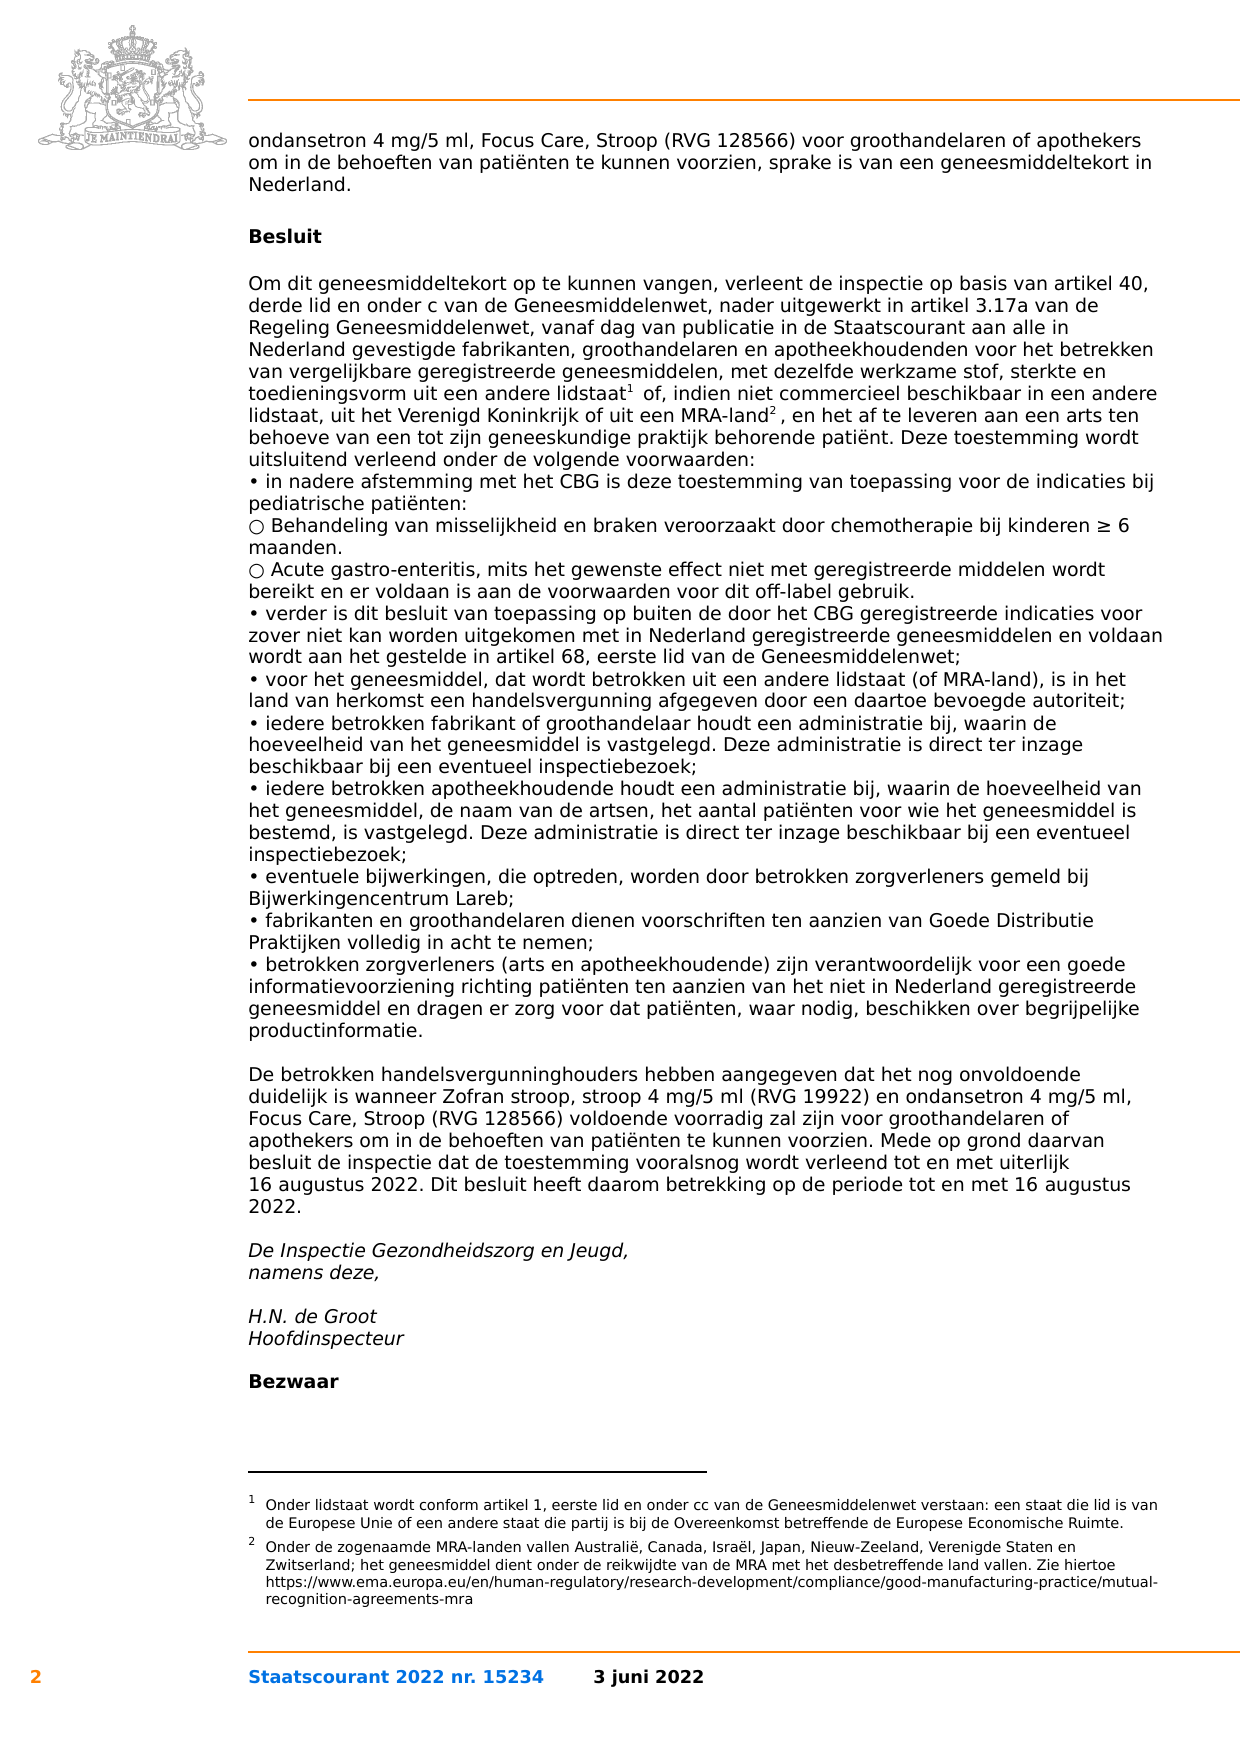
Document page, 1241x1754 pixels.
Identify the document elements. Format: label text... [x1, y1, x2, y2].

text • voor het geneesmiddel, dat wordt betrokken uit een andere lidstaat (of MRA-land), is in het land van herkomst een handelsvergunning afgegeven door een daartoe bevoegde autoriteit; [248, 668, 1163, 712]
text • betrokken zorgverleners (arts en apotheekhoudende) zijn verantwoordelijk voor een goede informatievoorziening richting patiënten ten aanzien van het niet in Nederland geregistreerde geneesmiddel en dragen er zorg voor dat patiënten, waar nodig, beschikken over begrijpelijke productinformatie. [248, 954, 1163, 1042]
text • in nadere afstemming met het CBG is deze toestemming van toepassing voor de indicaties bij pediatrische patiënten: [248, 471, 1163, 514]
text • iedere betrokken fabrikant of groothandelaar houdt een administratie bij, waarin de hoeveelheid van het geneesmiddel is vastgelegd. Deze administratie is direct ter inzage beschikbaar bij een eventueel inspectiebezoek; [248, 712, 1163, 778]
text • iedere betrokken apotheekhoudende houdt een administratie bij, waarin de hoeveelheid van het geneesmiddel, de naam van de artsen, het aantal patiënten voor wie het geneesmiddel is bestemd, is vastgelegd. Deze administratie is direct ter inzage beschikbaar bij een eventueel inspectiebezoek; [248, 778, 1163, 866]
text Onder lidstaat wordt conform artikel 1, eerste lid en onder cc van de Geneesmiddelenwet verstaan: een staat die lid is van de Europese Unie of een andere staat die partij is bij de Overeenkomst betreffende de Europese Economische Ruimte. [248, 1493, 1163, 1532]
text • eventuele bijwerkingen, die optreden, worden door betrokken zorgverleners gemeld bij Bijwerkingencentrum Lareb; [248, 866, 1163, 910]
text De Inspectie Gezondheidszorg en Jeugd, namens deze, H.N. de Groot Hoofdinspecteur [248, 1240, 1163, 1349]
text ondansetron 4 mg/5 ml, Focus Care, Stroop (RVG 128566) voor groothandelaren of apothekers om in de behoeften van patiënten te kunnen voorzien, sprake is van een geneesmiddeltekort in Nederland. [248, 130, 1163, 196]
text Onder de zogenaamde MRA-landen vallen Australië, Canada, Israël, Japan, Nieuw-Zeeland, Verenigde Staten en Zwitserland; het geneesmiddel dient onder de reikwijdte van de MRA met het desbetreffende land vallen. Zie hiertoe https://www.ema.europa.eu/en/human-regulatory/research-development/compliance/good-manufacturing-practice/mutual-recognition-agreements-mra [248, 1535, 1163, 1608]
text De betrokken handelsvergunninghouders hebben aangegeven dat het nog onvoldoende duidelijk is wanneer Zofran stroop, stroop 4 mg/5 ml (RVG 19922) en ondansetron 4 mg/5 ml, Focus Care, Stroop (RVG 128566) voldoende voorradig zal zijn voor groothandelaren of apothekers om in de behoeften van patiënten te kunnen voorzien. Mede op grond daarvan besluit de inspectie dat de toestemming vooralsnog wordt verleend tot en met uiterlijk 16 augustus 2022. Dit besluit heeft daarom betrekking op de periode tot en met 16 augustus 2022. [248, 1064, 1163, 1218]
text • fabrikanten en groothandelaren dienen voorschriften ten aanzien van Goede Distributie Praktijken volledig in acht te nemen; [248, 910, 1163, 954]
text ○ Acute gastro-enteritis, mits het gewenste effect niet met geregistreerde middelen wordt bereikt en er voldaan is aan de voorwaarden voor dit off-label gebruik. [248, 558, 1163, 602]
text Bezwaar [248, 1371, 1163, 1393]
text • verder is dit besluit van toepassing op buiten de door het CBG geregistreerde indicaties voor zover niet kan worden uitgekomen met in Nederland geregistreerde geneesmiddelen en voldaan wordt aan het gestelde in artikel 68, eerste lid van de Geneesmiddelenwet; [248, 602, 1163, 668]
text ○ Behandeling van misselijkheid en braken veroorzaakt door chemotherapie bij kinderen ≥ 6 maanden. [248, 514, 1163, 558]
text Om dit geneesmiddeltekort op te kunnen vangen, verleent de inspectie op basis van artikel 40, derde lid en onder c van de Geneesmiddelenwet, nader uitgewerkt in artikel 3.17a van de Regeling Geneesmiddelenwet, vanaf dag van publicatie in de Staatscourant aan alle in Nederland gevestigde fabrikanten, groothandelaren en apotheekhoudenden voor het betrekken van vergelijkbare geregistreerde geneesmiddelen, met dezelfde werkzame stof, sterkte en toedieningsvorm uit een andere lidstaat of, indien niet commercieel beschikbaar in een andere lidstaat, uit het Verenigd Koninkrijk of uit een MRA-land, en het af te leveren aan een arts ten behoeve van een tot zijn geneeskundige praktijk behorende patiënt. Deze toestemming wordt uitsluitend verleend onder de volgende voorwaarden: [248, 273, 1163, 471]
subtitle Besluit [248, 226, 1163, 248]
picture [38, 25, 227, 150]
